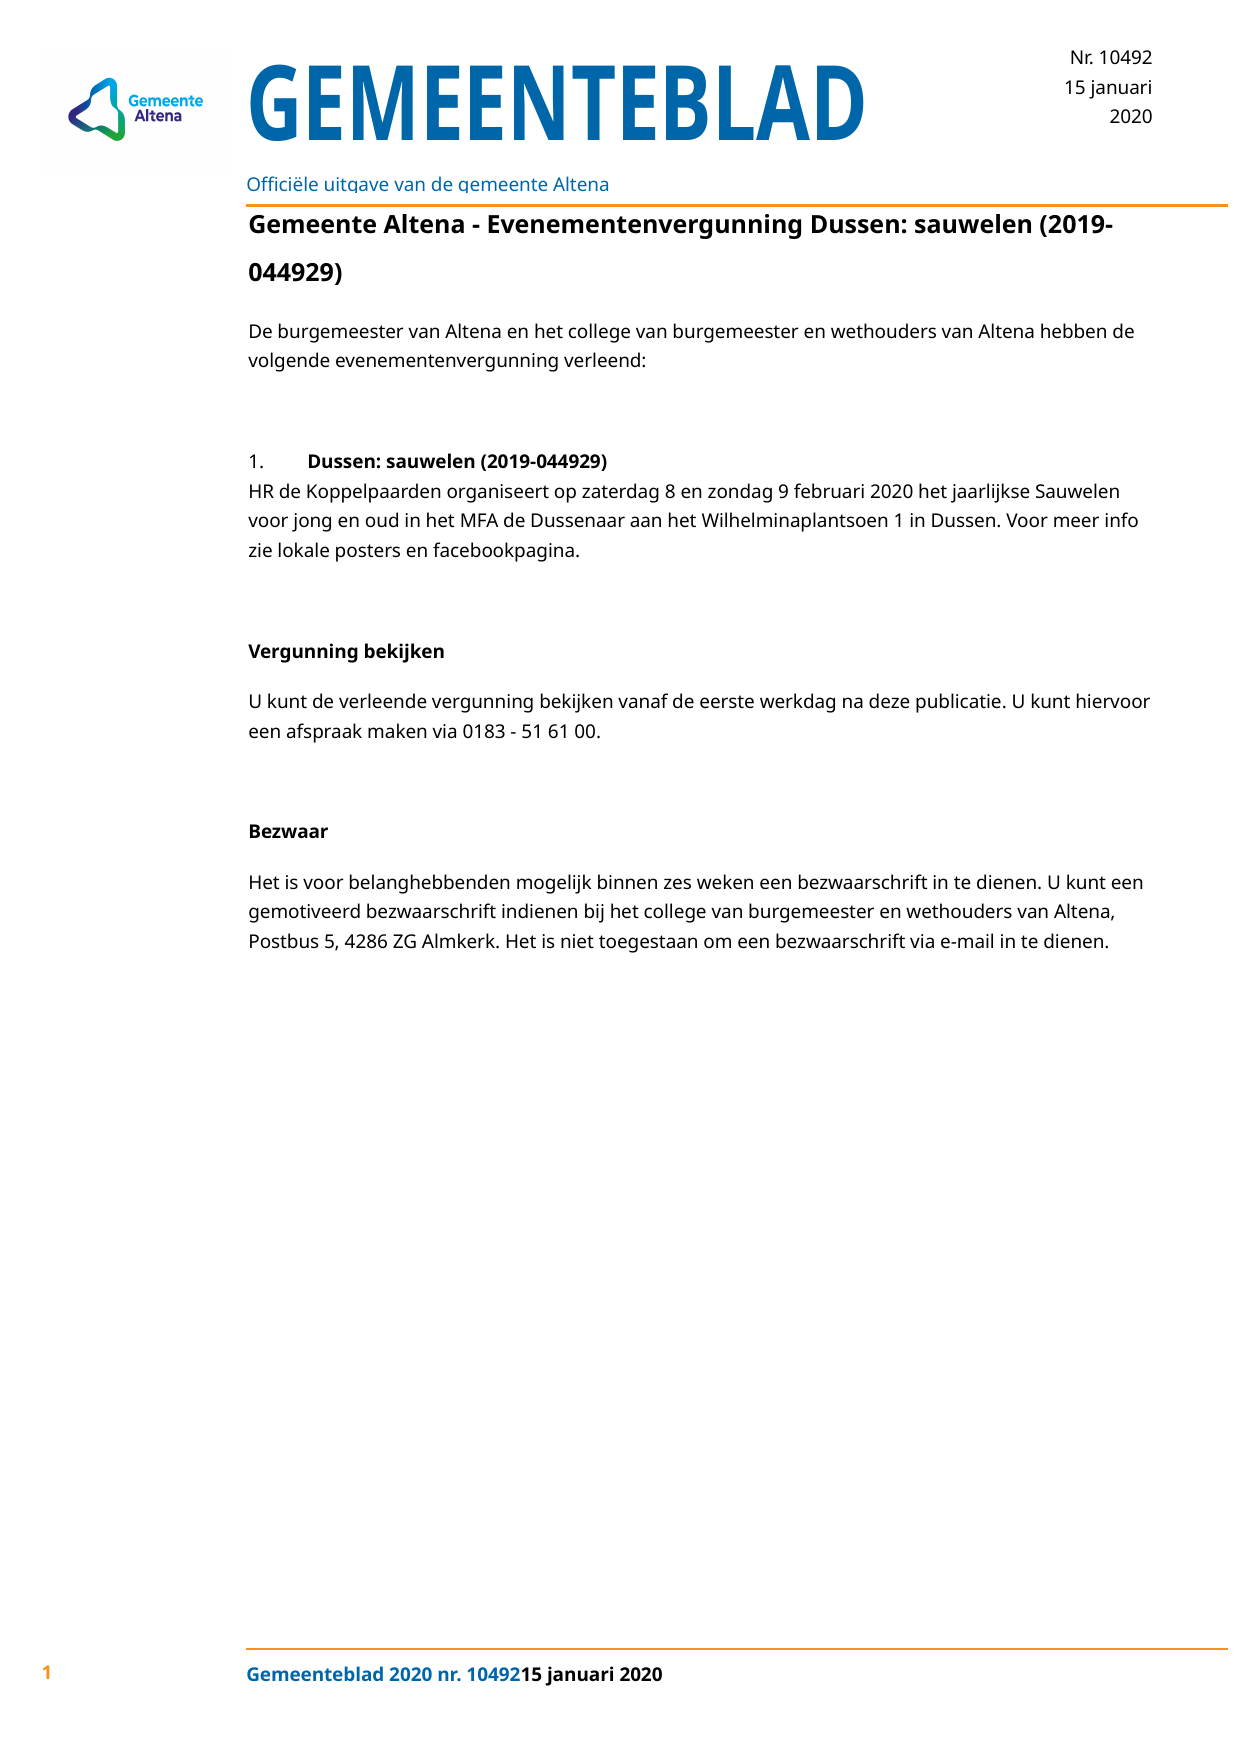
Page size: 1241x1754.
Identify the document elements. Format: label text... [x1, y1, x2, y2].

text Vergunning bekijken [248, 638, 1152, 664]
text De burgemeester van Altena en het college van burgemeester en wethouders van Altena hebben de volgende evenementenvergunning verleend: [248, 318, 1152, 373]
text U kunt de verleende vergunning bekijken vanaf de eerste werkdag na deze publicatie. U kunt hiervoor een afspraak maken via 0183 - 51 61 00. [248, 688, 1152, 744]
list Dussen: sauwelen (2019-044929) [248, 448, 1152, 474]
text Bezwaar [248, 819, 1152, 844]
text Het is voor belanghebbenden mogelijk binnen zes weken een bezwaarschrift in te dienen. U kunt een gemotiveerd bezwaarschrift indienen bij het college van burgemeester en wethouders van Altena, Postbus 5, 4286 ZG Almkerk. Het is niet toegestaan om een bezwaarschrift via e-mail in te dienen. [248, 869, 1152, 954]
picture [41, 47, 231, 172]
text HR de Koppelpaarden organiseert op zaterdag 8 en zondag 9 februari 2020 het jaarlijkse Sauwelen voor jong en oud in het MFA de Dussenaar aan het Wilhelminaplantsoen 1 in Dussen. Voor meer info zie lokale posters en facebookpagina. [248, 478, 1152, 563]
text Gemeente Altena - Evenementenvergunning Dussen: sauwelen (2019-044929) [248, 207, 1152, 288]
